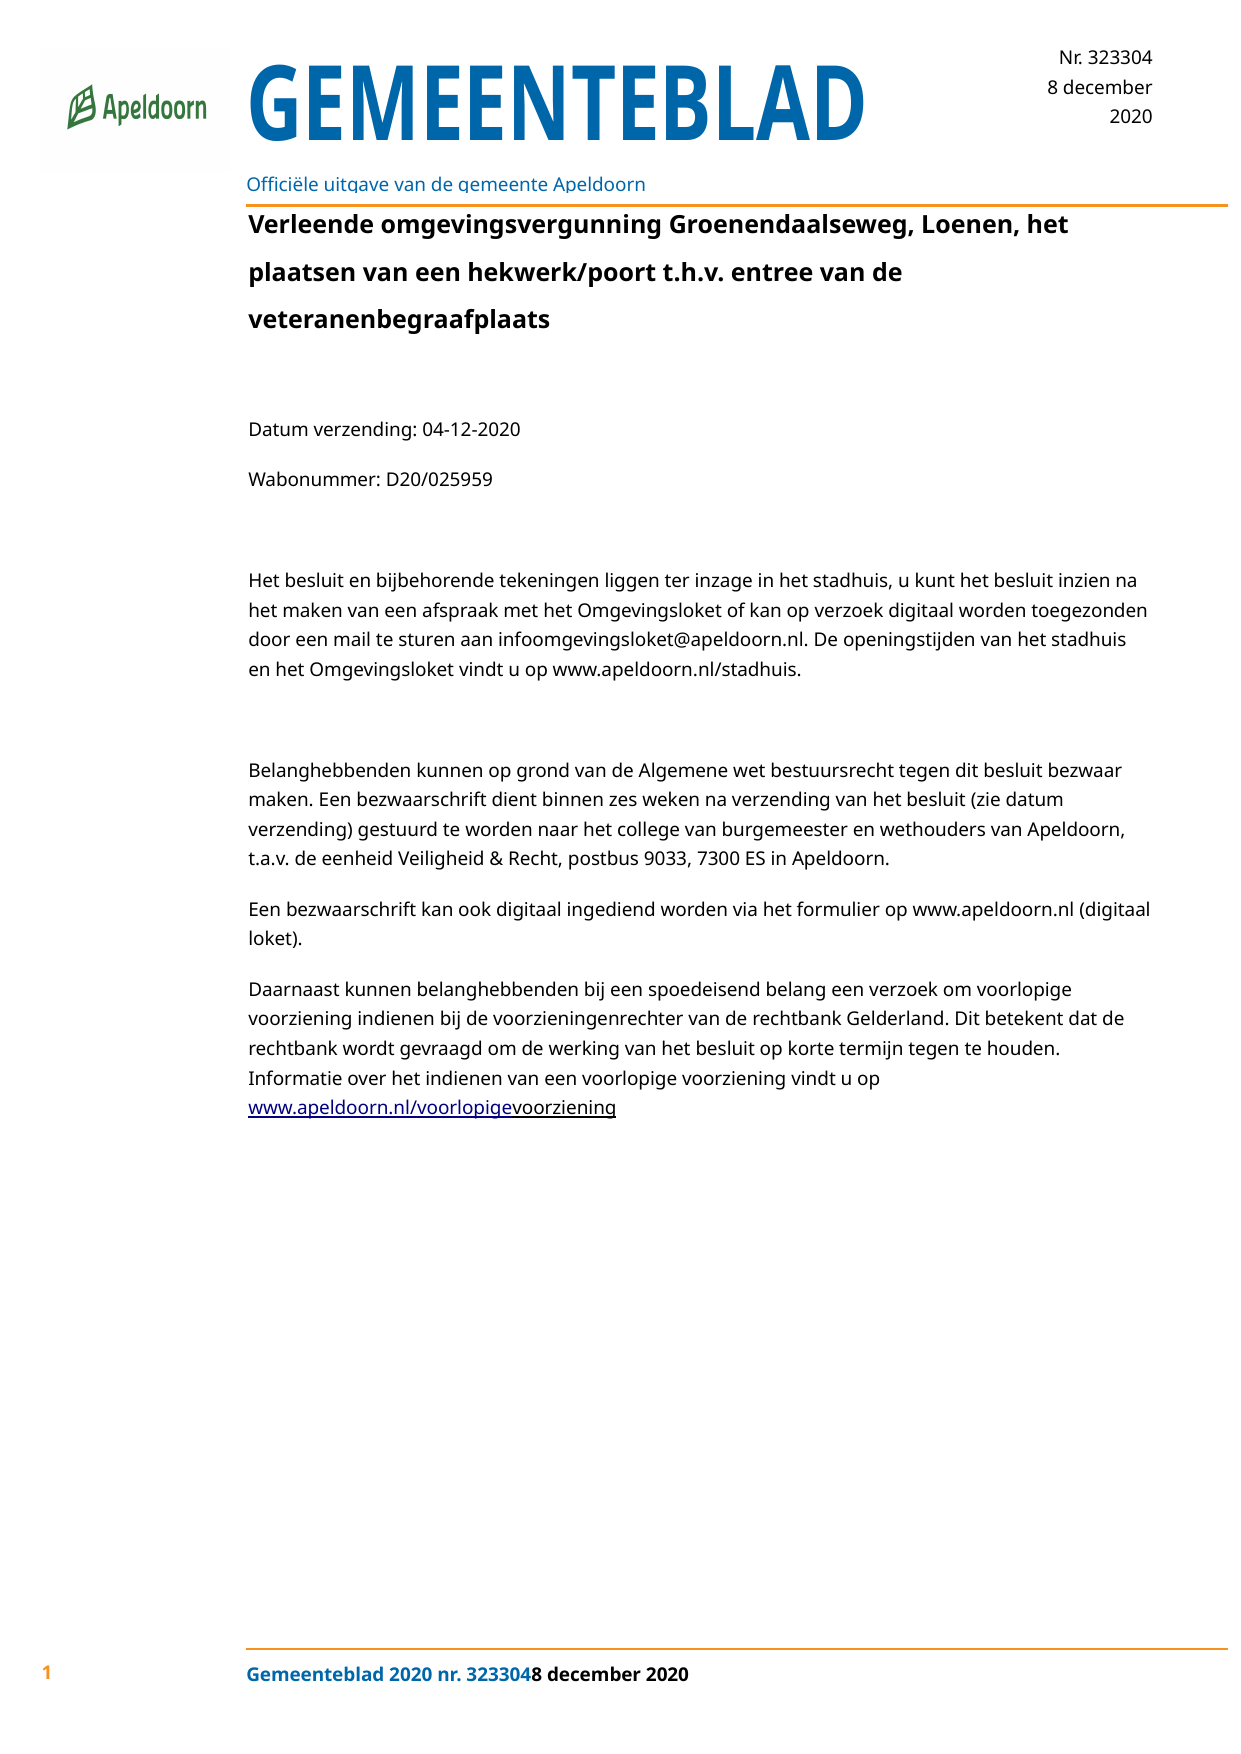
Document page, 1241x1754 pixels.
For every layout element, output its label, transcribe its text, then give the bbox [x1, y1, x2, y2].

picture [41, 47, 231, 172]
text Daarnaast kunnen belanghebbenden bij een spoedeisend belang een verzoek om voorlopige voorziening indienen bij de voorzieningenrechter van de rechtbank Gelderland. Dit betekent dat de rechtbank wordt gevraagd om de werking van het besluit op korte termijn tegen te houden. Informatie over het indienen van een voorlopige voorziening vindt u op www.apeldoorn.nl/voorlopigevoorziening [248, 976, 1152, 1120]
text Het besluit en bijbehorende tekeningen liggen ter inzage in het stadhuis, u kunt het besluit inzien na het maken van een afspraak met het Omgevingsloket of kan op verzoek digitaal worden toegezonden door een mail te sturen aan infoomgevingsloket@apeldoorn.nl. De openingstijden van het stadhuis en het Omgevingsloket vindt u op www.apeldoorn.nl/stadhuis. [248, 567, 1152, 682]
text Een bezwaarschrift kan ook digitaal ingediend worden via het formulier op www.apeldoorn.nl (digitaal loket). [248, 896, 1152, 951]
text Datum verzending: 04-12-2020 [248, 416, 1152, 442]
text Belanghebbenden kunnen op grond van de Algemene wet bestuursrecht tegen dit besluit bezwaar maken. Een bezwaarschrift dient binnen zes weken na verzending van het besluit (zie datum verzending) gestuurd te worden naar het college van burgemeester en wethouders van Apeldoorn, t.a.v. de eenheid Veiligheid & Recht, postbus 9033, 7300 ES in Apeldoorn. [248, 757, 1152, 871]
text Verleende omgevingsvergunning Groenendaalseweg, Loenen, het plaatsen van een hekwerk/poort t.h.v. entree van de veteranenbegraafplaats [248, 207, 1152, 336]
text Wabonummer: D20/025959 [248, 466, 1152, 492]
